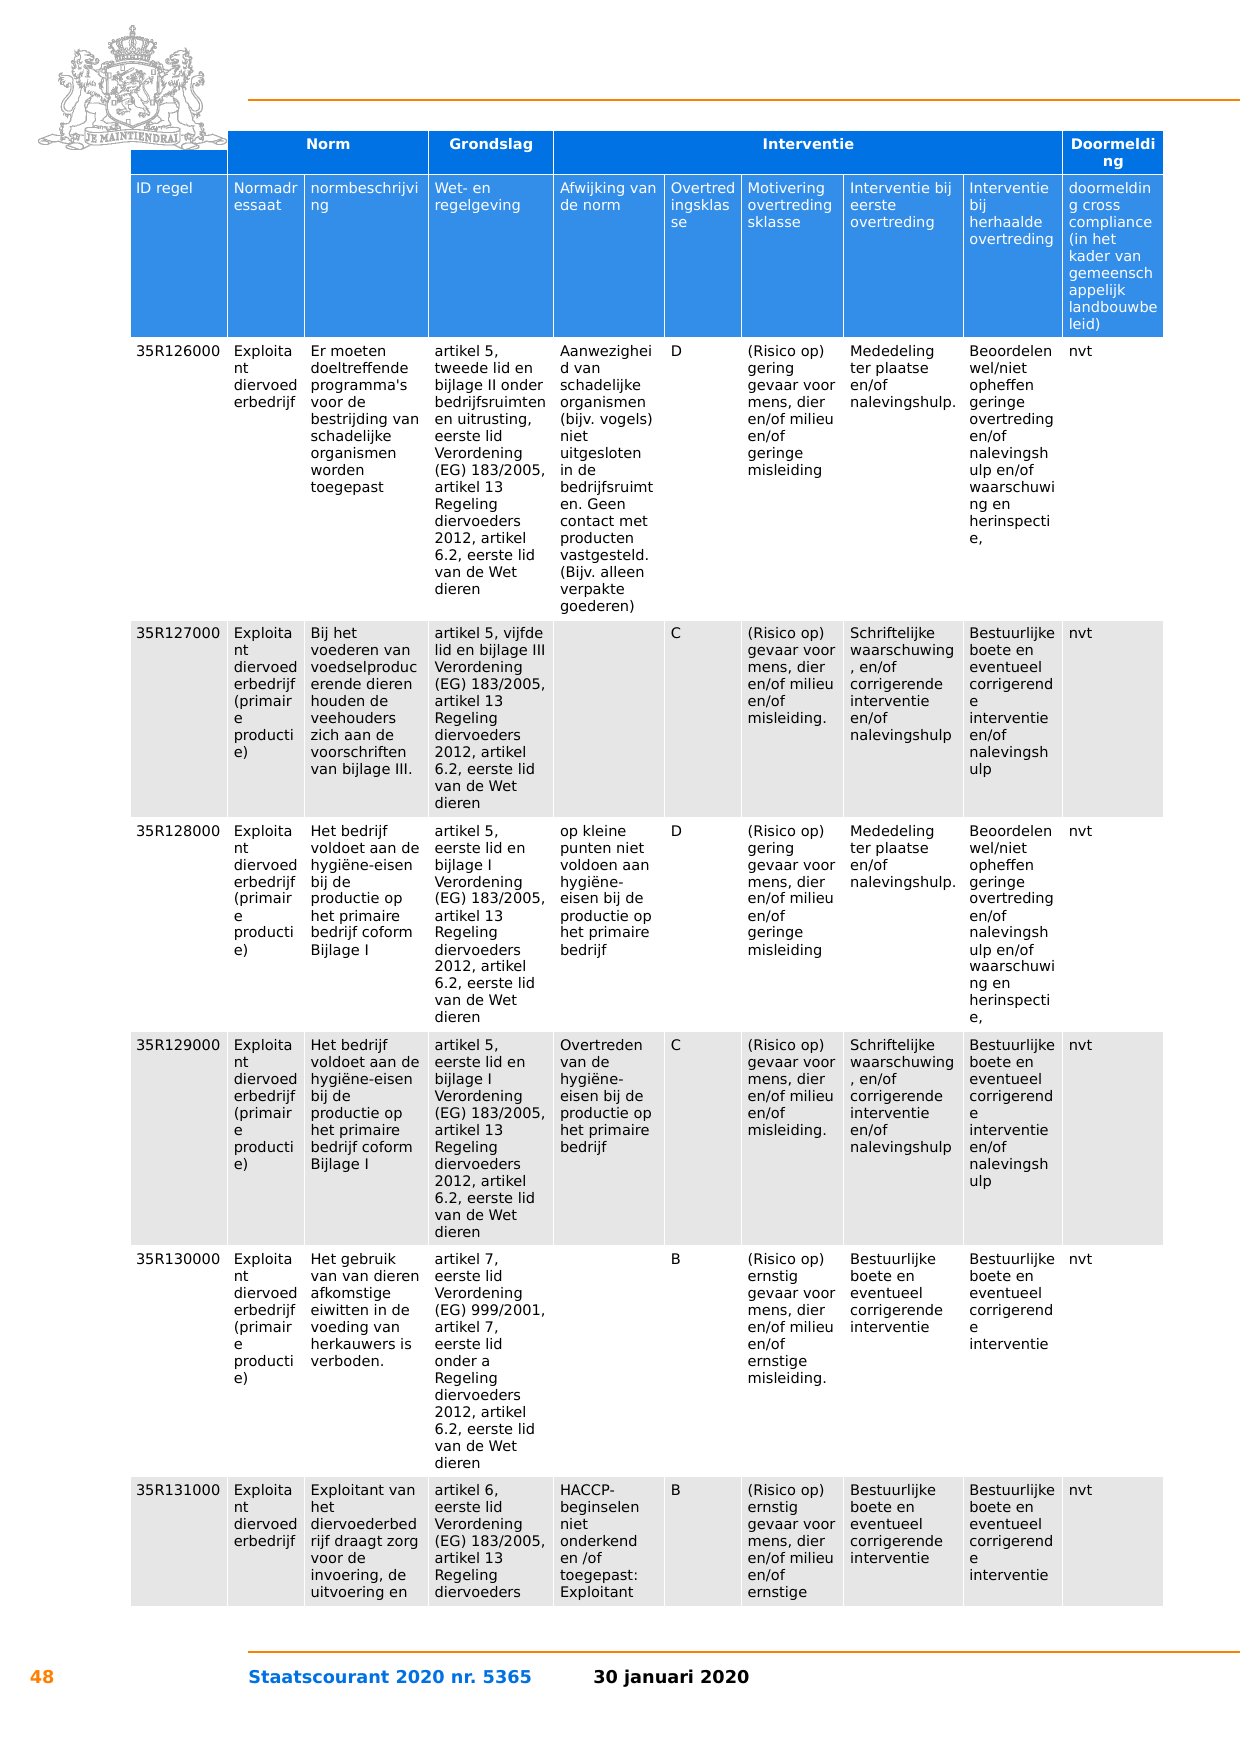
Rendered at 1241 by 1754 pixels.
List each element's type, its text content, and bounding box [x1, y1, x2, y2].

table_cell Exploitant diervoederbedrijf [228, 339, 304, 619]
table_header Doormelding [1063, 131, 1163, 174]
table_cell Mededeling ter plaatse en/of nalevingshulp. [844, 339, 963, 619]
table_cell 35R126000 [131, 339, 227, 619]
table_cell Wet- en regelgeving [429, 175, 553, 337]
table_cell nvt [1063, 1477, 1163, 1606]
table_cell (Risico op) gering gevaar voor mens, dier en/of milieu en/of geringe misleiding [742, 339, 843, 619]
table_cell Bestuurlijke boete en eventueel corrigerende interventie [844, 1477, 963, 1606]
table_cell Bestuurlijke boete en eventueel corrigerende interventie [964, 1477, 1062, 1606]
table_cell Exploitant diervoederbedrijf (primaire productie) [228, 1246, 304, 1476]
table_cell D [665, 339, 741, 619]
table_cell artikel 7, eerste lid Verordening (EG) 999/2001, artikel 7, eerste lid onder a Regeling diervoeders 2012, artikel 6.2, eerste lid van de Wet dieren [429, 1246, 553, 1476]
table_cell Schriftelijke waarschuwing, en/of corrigerende interventie en/of nalevingshulp [844, 1032, 963, 1245]
table_cell 35R127000 [131, 621, 227, 817]
table_cell [554, 1246, 664, 1476]
table_cell C [665, 1032, 741, 1245]
table_cell Bestuurlijke boete en eventueel corrigerende interventie en/of nalevingshulp [964, 621, 1062, 817]
table_cell Beoordelen wel/niet opheffen geringe overtreding en/of nalevingshulp en/of waarschuwing en herinspectie, [964, 339, 1062, 619]
table_cell artikel 5, tweede lid en bijlage II onder bedrijfsruimten en uitrusting, eerste lid Verordening (EG) 183/2005, artikel 13 Regeling diervoeders 2012, artikel 6.2, eerste lid van de Wet dieren [429, 339, 553, 619]
table_cell Het bedrijf voldoet aan de hygiëne-eisen bij de productie op het primaire bedrijf coform Bijlage I [305, 818, 428, 1031]
table_cell B [665, 1477, 741, 1606]
table_cell Exploitant diervoederbedrijf [228, 1477, 304, 1606]
table_cell artikel 6, eerste lid Verordening (EG) 183/2005, artikel 13 Regeling diervoeders [429, 1477, 553, 1606]
table_cell Bestuurlijke boete en eventueel corrigerende interventie [964, 1246, 1062, 1476]
table_cell B [665, 1246, 741, 1476]
table_cell (Risico op) ernstig gevaar voor mens, dier en/of milieu en/of ernstige [742, 1477, 843, 1606]
table_cell (Risico op) ernstig gevaar voor mens, dier en/of milieu en/of ernstige misleiding. [742, 1246, 843, 1476]
table_cell HACCP-beginselen niet onderkend en /of toegepast: Exploitant [554, 1477, 664, 1606]
table_cell artikel 5, vijfde lid en bijlage III Verordening (EG) 183/2005, artikel 13 Regeling diervoeders 2012, artikel 6.2, eerste lid van de Wet dieren [429, 621, 553, 817]
table_cell Overtreden van de hygiëne-eisen bij de productie op het primaire bedrijf [554, 1032, 664, 1245]
table_cell Overtredingsklasse [665, 175, 741, 337]
table_cell nvt [1063, 621, 1163, 817]
table_cell artikel 5, eerste lid en bijlage I Verordening (EG) 183/2005, artikel 13 Regeling diervoeders 2012, artikel 6.2, eerste lid van de Wet dieren [429, 1032, 553, 1245]
table_header [131, 150, 227, 174]
table_cell Het gebruik van van dieren afkomstige eiwitten in de voeding van herkauwers is verboden. [305, 1246, 428, 1476]
table_cell 35R128000 [131, 818, 227, 1031]
table_cell [554, 621, 664, 817]
table_cell Afwijking van de norm [554, 175, 664, 337]
table_cell (Risico op) gevaar voor mens, dier en/of milieu en/of misleiding. [742, 1032, 843, 1245]
table_cell Exploitant van het diervoederbedrijf draagt zorg voor de invoering, de uitvoering en [305, 1477, 428, 1606]
table_cell nvt [1063, 818, 1163, 1031]
table_cell Motivering overtredingsklasse [742, 175, 843, 337]
table_cell (Risico op) gevaar voor mens, dier en/of milieu en/of misleiding. [742, 621, 843, 817]
table_cell nvt [1063, 1246, 1163, 1476]
table_cell Schriftelijke waarschuwing, en/of corrigerende interventie en/of nalevingshulp [844, 621, 963, 817]
table_cell (Risico op) gering gevaar voor mens, dier en/of milieu en/of geringe misleiding [742, 818, 843, 1031]
table_cell Interventie bij eerste overtreding [844, 175, 963, 337]
table_cell op kleine punten niet voldoen aan hygiëne-eisen bij de productie op het primaire bedrijf [554, 818, 664, 1031]
table_cell ID regel [131, 175, 227, 337]
table_cell Bestuurlijke boete en eventueel corrigerende interventie [844, 1246, 963, 1476]
picture [38, 25, 227, 150]
table_cell 35R129000 [131, 1032, 227, 1245]
table_cell Exploitant diervoederbedrijf (primaire productie) [228, 621, 304, 817]
table_cell 35R130000 [131, 1246, 227, 1476]
table_cell Aanwezigheid van schadelijke organismen (bijv. vogels) niet uitgesloten in de bedrijfsruimten. Geen contact met producten vastgesteld. (Bijv. alleen verpakte goederen) [554, 339, 664, 619]
table_cell Het bedrijf voldoet aan de hygiëne-eisen bij de productie op het primaire bedrijf coform Bijlage I [305, 1032, 428, 1245]
table_header Norm [228, 131, 428, 174]
table_cell normbeschrijving [305, 175, 428, 337]
table_cell Mededeling ter plaatse en/of nalevingshulp. [844, 818, 963, 1031]
table_cell Normadressaat [228, 175, 304, 337]
table_cell Exploitant diervoederbedrijf (primaire productie) [228, 1032, 304, 1245]
table_header Interventie [554, 131, 1062, 174]
table_cell D [665, 818, 741, 1031]
table_cell Beoordelen wel/niet opheffen geringe overtreding en/of nalevingshulp en/of waarschuwing en herinspectie, [964, 818, 1062, 1031]
table_cell doormelding cross compliance (in het kader van gemeenschappelijk landbouwbeleid) [1063, 175, 1163, 337]
table_cell nvt [1063, 1032, 1163, 1245]
table_cell Exploitant diervoederbedrijf (primaire productie) [228, 818, 304, 1031]
table_cell artikel 5, eerste lid en bijlage I Verordening (EG) 183/2005, artikel 13 Regeling diervoeders 2012, artikel 6.2, eerste lid van de Wet dieren [429, 818, 553, 1031]
table_cell Bestuurlijke boete en eventueel corrigerende interventie en/of nalevingshulp [964, 1032, 1062, 1245]
table_cell Er moeten doeltreffende programma's voor de bestrijding van schadelijke organismen worden toegepast [305, 339, 428, 619]
table_cell Bij het voederen van voedselproducerende dieren houden de veehouders zich aan de voorschriften van bijlage III. [305, 621, 428, 817]
table_cell 35R131000 [131, 1477, 227, 1606]
table_header Grondslag [429, 131, 553, 174]
table_cell nvt [1063, 339, 1163, 619]
table_cell C [665, 621, 741, 817]
table_cell Interventie bij herhaalde overtreding [964, 175, 1062, 337]
